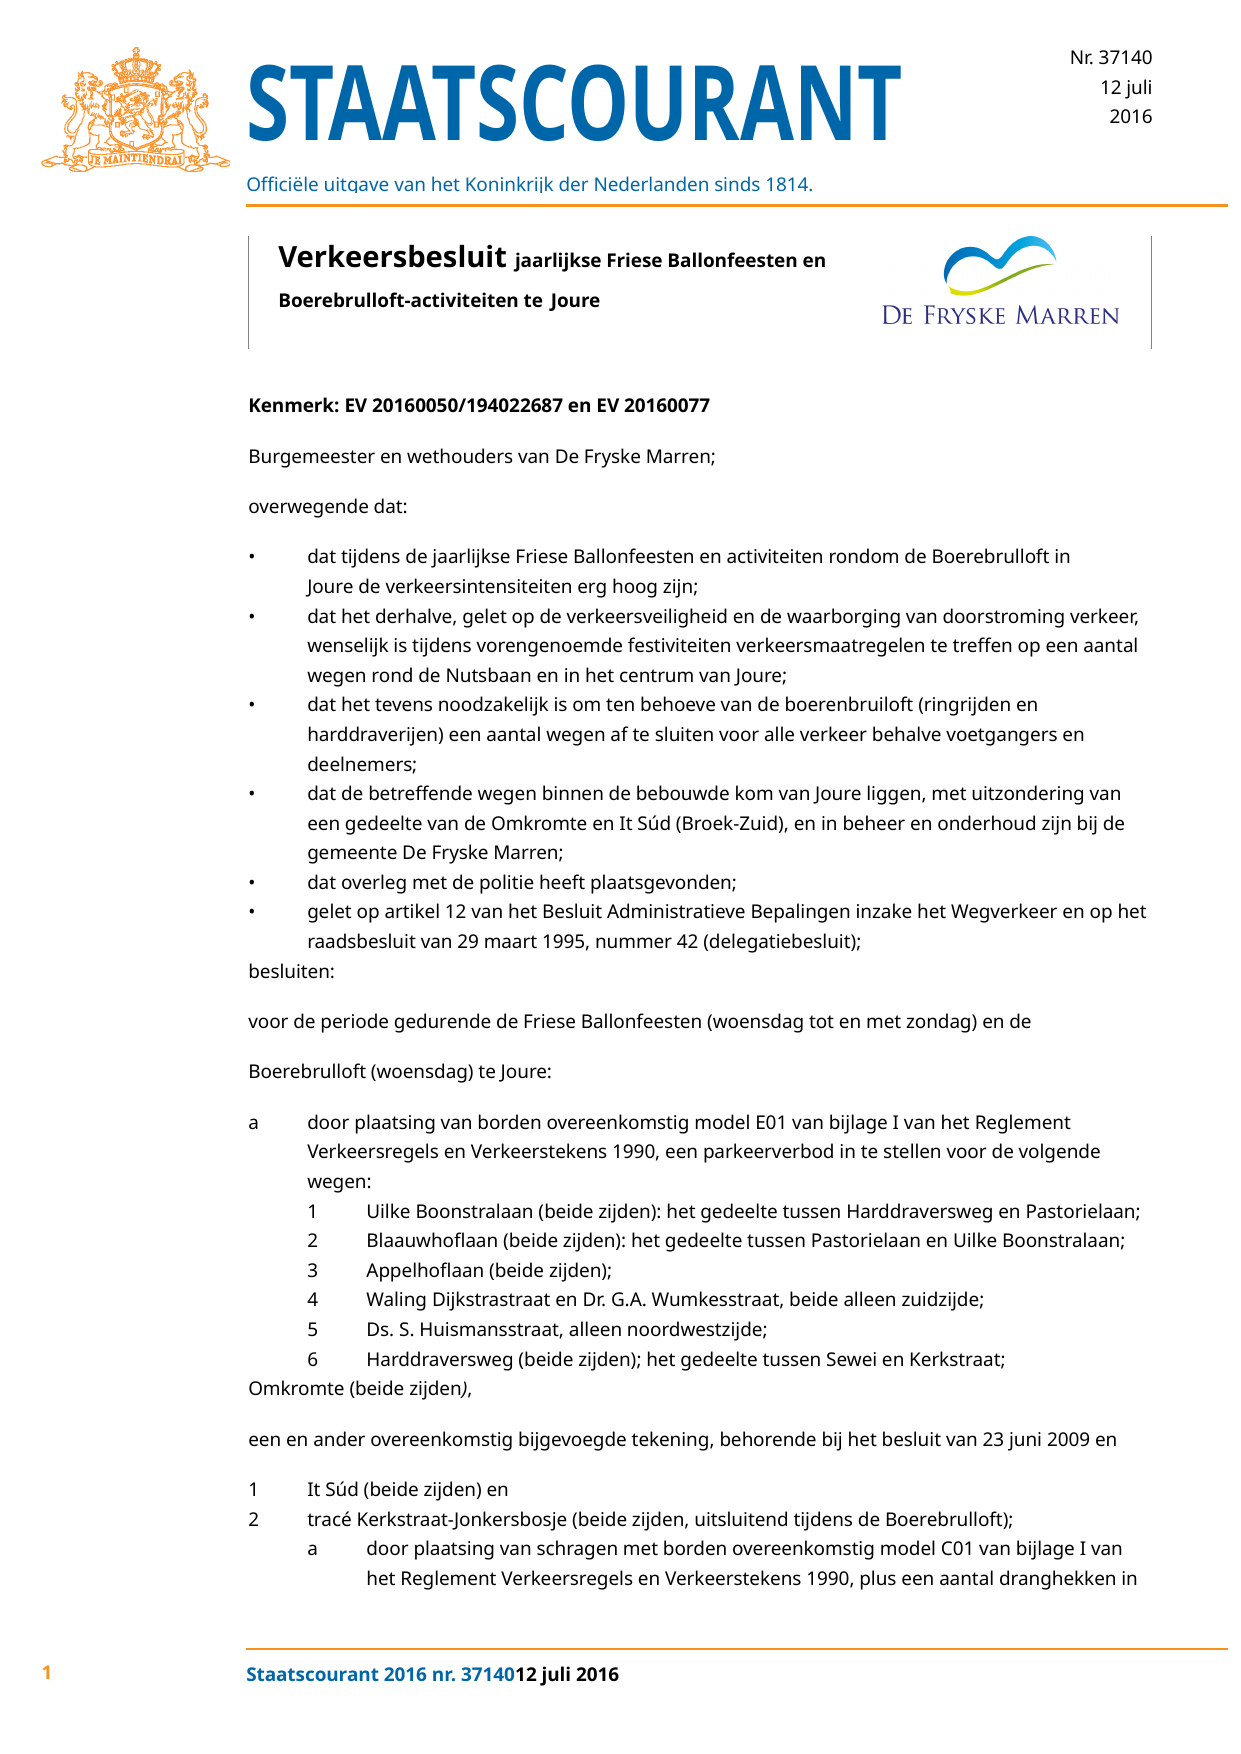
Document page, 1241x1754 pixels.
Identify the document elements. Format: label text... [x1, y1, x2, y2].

table_header [850, 236, 1151, 349]
picture [882, 236, 1119, 324]
list Joure de verkeersintensiteiten erg hoog zijn; [248, 573, 1152, 599]
list Blaauwhoflaan (beide zijden): het gedeelte tussen Pastorielaan en Uilke Boonstralaan; [307, 1227, 1152, 1253]
list door plaatsing van borden overeenkomstig model E01 van bijlage I van het Reglement Verkeersregels en Verkeerstekens 1990, een parkeerverbod in te stellen voor de volgende wegen: [248, 1109, 1152, 1194]
list dat de betreffende wegen binnen de bebouwde kom van Joure liggen, met uitzondering van een gedeelte van de Omkromte en It Súd (Broek-Zuid), en in beheer en onderhoud zijn bij de gemeente De Fryske Marren; [248, 780, 1152, 865]
list Appelhoflaan (beide zijden); [307, 1257, 1152, 1283]
text overwegende dat: [248, 493, 1152, 519]
list It Súd (beide zijden) en [248, 1476, 1152, 1502]
list door plaatsing van schragen met borden overeenkomstig model C01 van bijlage I van het Reglement Verkeersregels en Verkeerstekens 1990, plus een aantal dranghekken in [307, 1535, 1152, 1591]
list Waling Dijkstrastraat en Dr. G.A. Wumkesstraat, beide alleen zuidzijde; [307, 1287, 1152, 1312]
text een en ander overeenkomstig bijgevoegde tekening, behorende bij het besluit van 23 juni 2009 en [248, 1426, 1152, 1452]
text Boerebrulloft (woensdag) te Joure: [248, 1059, 1152, 1084]
table_header Verkeersbesluit jaarlijkse Friese Ballonfeesten en Boerebrulloft-activiteiten te Joure [249, 236, 850, 349]
text Burgemeester en wethouders van De Fryske Marren; [248, 443, 1152, 469]
text Kenmerk: EV 20160050/194022687 en EV 20160077 [248, 392, 1152, 418]
list Ds. S. Huismansstraat, alleen noordwestzijde; [307, 1316, 1152, 1342]
picture [41, 47, 231, 172]
list gelet op artikel 12 van het Besluit Administratieve Bepalingen inzake het Wegverkeer en op het raadsbesluit van 29 maart 1995, nummer 42 (delegatiebesluit); [248, 899, 1152, 954]
text Omkromte (beide zijden), [248, 1375, 1152, 1401]
list dat tijdens de jaarlijkse Friese Ballonfeesten en activiteiten rondom de Boerebrulloft in [248, 544, 1152, 569]
list dat het tevens noodzakelijk is om ten behoeve van de boerenbruiloft (ringrijden en harddraverijen) een aantal wegen af te sluiten voor alle verkeer behalve voetgangers en deelnemers; [248, 692, 1152, 777]
list Uilke Boonstralaan (beide zijden): het gedeelte tussen Harddraversweg en Pastorielaan; [307, 1198, 1152, 1224]
text voor de periode gedurende de Friese Ballonfeesten (woensdag tot en met zondag) en de [248, 1008, 1152, 1034]
list tracé Kerkstraat-Jonkersbosje (beide zijden, uitsluitend tijdens de Boerebrulloft); [248, 1506, 1152, 1532]
list dat overleg met de politie heeft plaatsgevonden; [248, 869, 1152, 895]
text besluiten: [248, 958, 1152, 984]
list Harddraversweg (beide zijden); het gedeelte tussen Sewei en Kerkstraat; [307, 1346, 1152, 1372]
list dat het derhalve, gelet op de verkeersveiligheid en de waarborging van doorstroming verkeer, wenselijk is tijdens vorengenoemde festiviteiten verkeersmaatregelen te treffen op een aantal wegen rond de Nutsbaan en in het centrum van Joure; [248, 603, 1152, 688]
